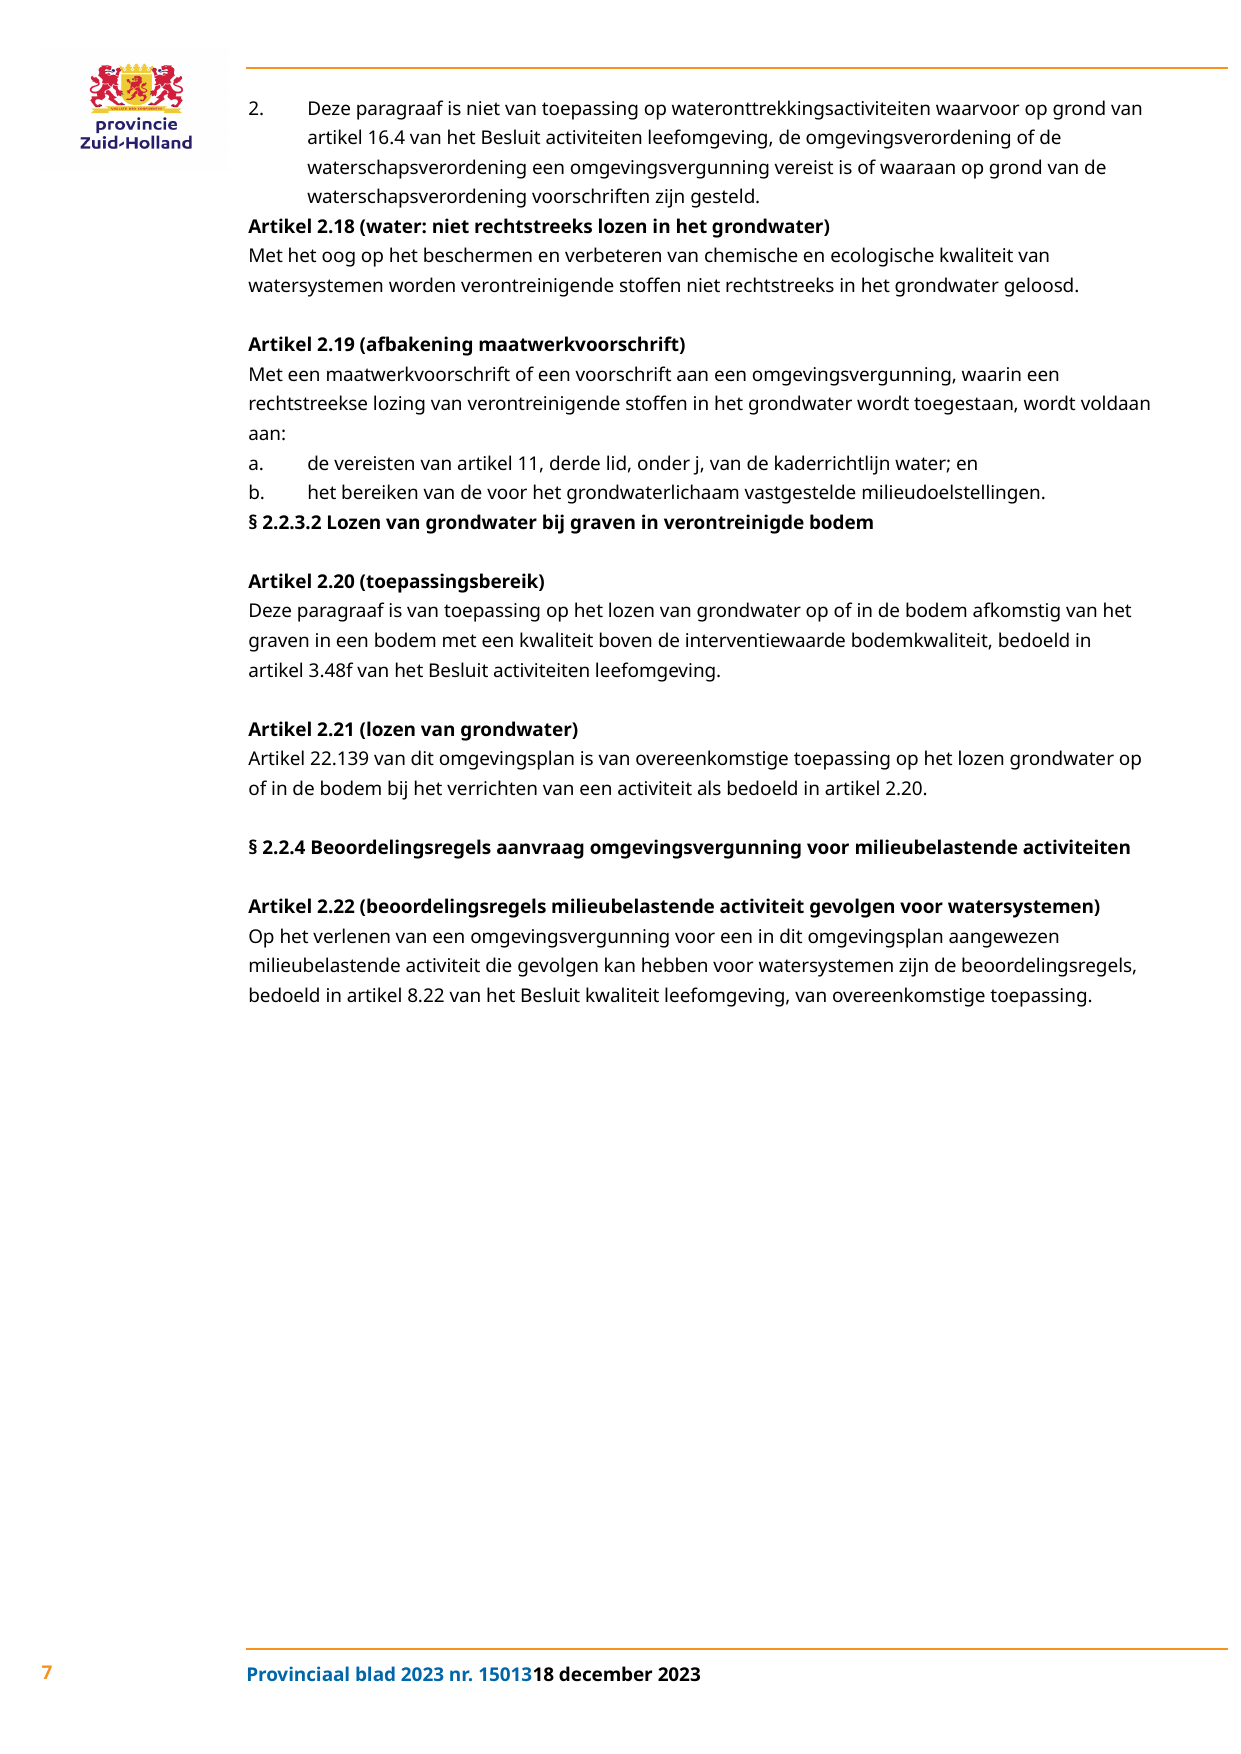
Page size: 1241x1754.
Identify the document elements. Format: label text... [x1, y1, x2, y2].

list de vereisten van artikel 11, derde lid, onder j, van de kaderrichtlijn water; en [248, 450, 1152, 476]
text Artikel 2.21 (lozen van grondwater) [248, 716, 1152, 742]
text § 2.2.3.2 Lozen van grondwater bij graven in verontreinigde bodem [248, 509, 1152, 535]
text Deze paragraaf is van toepassing op het lozen van grondwater op of in de bodem afkomstig van het graven in een bodem met een kwaliteit boven de interventiewaarde bodemkwaliteit, bedoeld in artikel 3.48f van het Besluit activiteiten leefomgeving. [248, 598, 1152, 683]
text Artikel 2.18 (water: niet rechtstreeks lozen in het grondwater) [248, 213, 1152, 239]
text Met een maatwerkvoorschrift of een voorschrift aan een omgevingsvergunning, waarin een rechtstreekse lozing van verontreinigende stoffen in het grondwater wordt toegestaan, wordt voldaan aan: [248, 361, 1152, 446]
text Op het verlenen van een omgevingsvergunning voor een in dit omgevingsplan aangewezen milieubelastende activiteit die gevolgen kan hebben voor watersystemen zijn de beoordelingsregels, bedoeld in artikel 8.22 van het Besluit kwaliteit leefomgeving, van overeenkomstige toepassing. [248, 923, 1152, 1008]
text Artikel 2.19 (afbakening maatwerkvoorschrift) [248, 331, 1152, 357]
text Met het oog op het beschermen en verbeteren van chemische en ecologische kwaliteit van watersystemen worden verontreinigende stoffen niet rechtstreeks in het grondwater geloosd. [248, 243, 1152, 298]
list het bereiken van de voor het grondwaterlichaam vastgestelde milieudoelstellingen. [248, 479, 1152, 505]
text Artikel 2.20 (toepassingsbereik) [248, 568, 1152, 594]
text Artikel 22.139 van dit omgevingsplan is van overeenkomstige toepassing op het lozen grondwater op of in de bodem bij het verrichten van een activiteit als bedoeld in artikel 2.20. [248, 746, 1152, 801]
picture [41, 47, 231, 172]
text Artikel 2.22 (beoordelingsregels milieubelastende activiteit gevolgen voor watersystemen) [248, 893, 1152, 919]
text § 2.2.4 Beoordelingsregels aanvraag omgevingsvergunning voor milieubelastende activiteiten [248, 834, 1152, 860]
list Deze paragraaf is niet van toepassing op wateronttrekkingsactiviteiten waarvoor op grond van artikel 16.4 van het Besluit activiteiten leefomgeving, de omgevingsverordening of de waterschapsverordening een omgevingsvergunning vereist is of waaraan op grond van de waterschapsverordening voorschriften zijn gesteld. [248, 95, 1152, 209]
